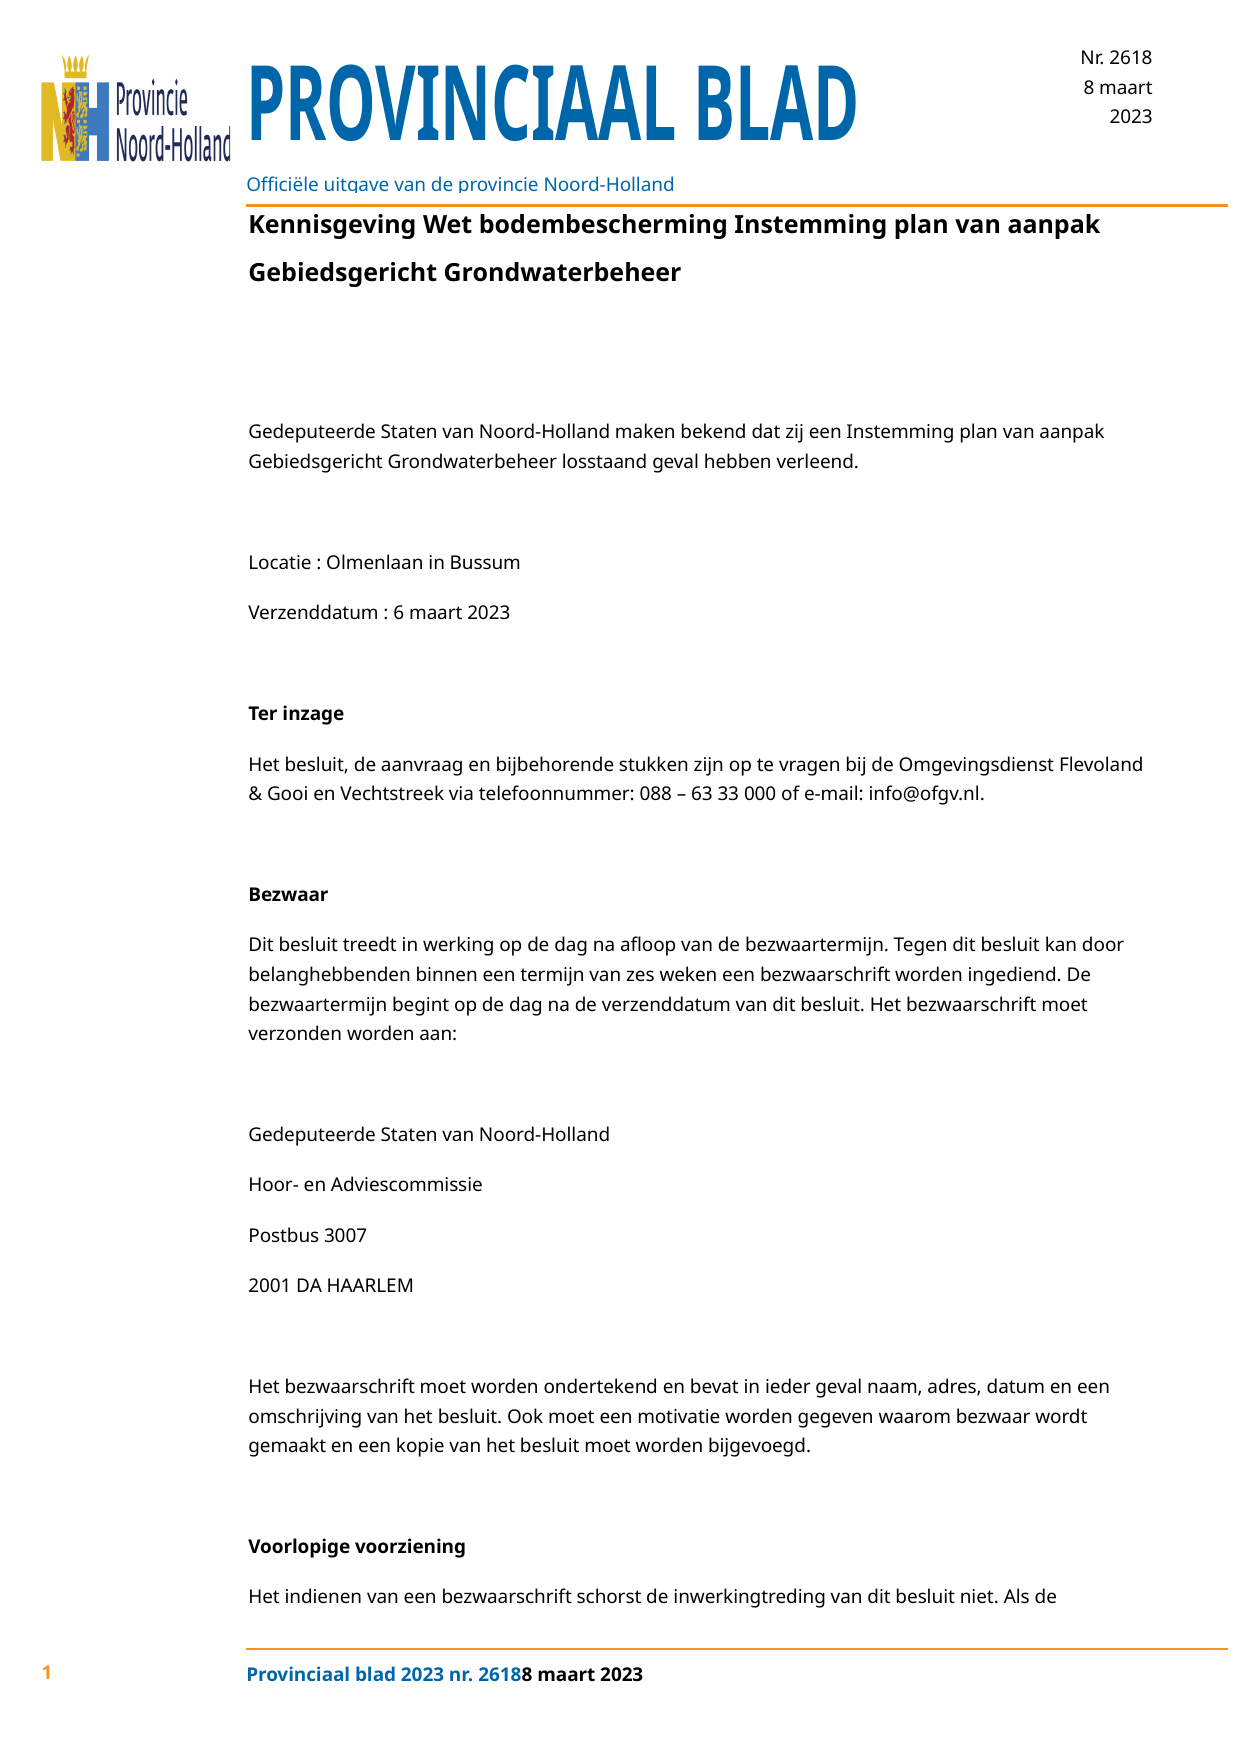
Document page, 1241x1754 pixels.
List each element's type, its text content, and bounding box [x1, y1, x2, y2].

text Kennisgeving Wet bodembescherming Instemming plan van aanpak Gebiedsgericht Grondwaterbeheer [248, 207, 1152, 288]
text Gedeputeerde Staten van Noord-Holland [248, 1121, 1152, 1147]
text Het indienen van een bezwaarschrift schorst de inwerkingtreding van dit besluit niet. Als de [248, 1584, 1152, 1609]
text Postbus 3007 [248, 1222, 1152, 1248]
text Dit besluit treedt in werking op de dag na afloop van de bezwaartermijn. Tegen dit besluit kan door belanghebbenden binnen een termijn van zes weken een bezwaarschrift worden ingediend. De bezwaartermijn begint op de dag na de verzenddatum van dit besluit. Het bezwaarschrift moet verzonden worden aan: [248, 932, 1152, 1046]
text Het bezwaarschrift moet worden ondertekend en bevat in ieder geval naam, adres, datum en een omschrijving van het besluit. Ook moet een motivatie worden gegeven waarom bezwaar wordt gemaakt en een kopie van het besluit moet worden bijgevoegd. [248, 1373, 1152, 1458]
text Locatie : Olmenlaan in Bussum [248, 549, 1152, 575]
picture [41, 47, 231, 172]
text Gedeputeerde Staten van Noord-Holland maken bekend dat zij een Instemming plan van aanpak Gebiedsgericht Grondwaterbeheer losstaand geval hebben verleend. [248, 419, 1152, 474]
text Het besluit, de aanvraag en bijbehorende stukken zijn op te vragen bij de Omgevingsdienst Flevoland & Gooi en Vechtstreek via telefoonnummer: 088 – 63 33 000 of e-mail: info@ofgv.nl. [248, 751, 1152, 806]
text Ter inzage [248, 700, 1152, 726]
text Verzenddatum : 6 maart 2023 [248, 599, 1152, 625]
text Voorlopige voorziening [248, 1533, 1152, 1559]
text Bezwaar [248, 881, 1152, 907]
text Hoor- en Adviescommissie [248, 1172, 1152, 1197]
text 2001 DA HAARLEM [248, 1272, 1152, 1298]
